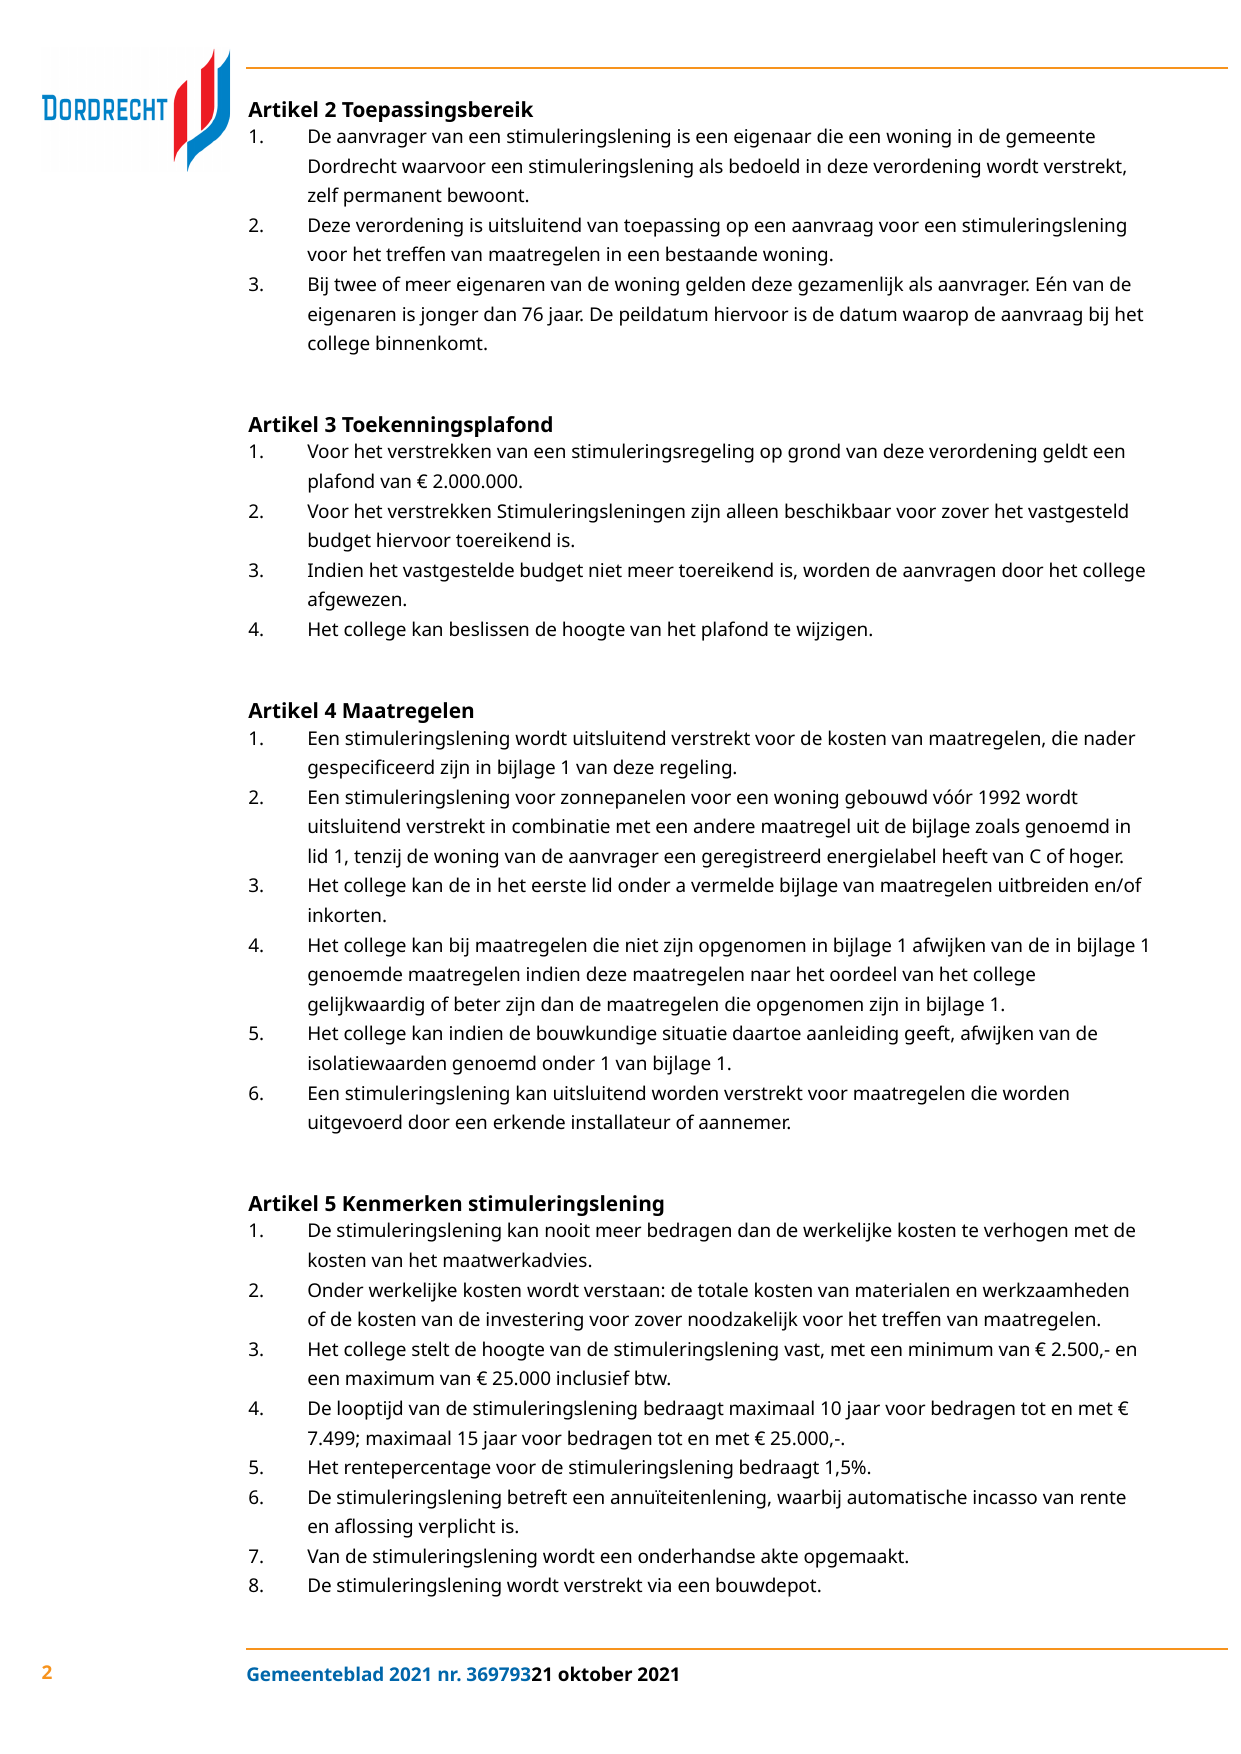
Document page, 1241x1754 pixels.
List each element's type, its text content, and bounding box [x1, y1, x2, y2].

list Indien het vastgestelde budget niet meer toereikend is, worden de aanvragen door het college afgewezen. [248, 557, 1152, 612]
text Artikel 3 Toekenningsplafond [248, 410, 1152, 439]
list De stimuleringslening betreft een annuïteitenlening, waarbij automatische incasso van rente en aflossing verplicht is. [248, 1484, 1152, 1539]
picture [41, 47, 231, 172]
list Voor het verstrekken Stimuleringsleningen zijn alleen beschikbaar voor zover het vastgesteld budget hiervoor toereikend is. [248, 498, 1152, 553]
list Het college kan indien de bouwkundige situatie daartoe aanleiding geeft, afwijken van de isolatiewaarden genoemd onder 1 van bijlage 1. [248, 1021, 1152, 1076]
list Bij twee of meer eigenaren van de woning gelden deze gezamenlijk als aanvrager. Eén van de eigenaren is jonger dan 76 jaar. De peildatum hiervoor is de datum waarop de aanvraag bij het college binnenkomt. [248, 271, 1152, 356]
list Een stimuleringslening kan uitsluitend worden verstrekt voor maatregelen die worden uitgevoerd door een erkende installateur of aannemer. [248, 1080, 1152, 1135]
text Artikel 5 Kenmerken stimuleringslening [248, 1189, 1152, 1218]
list Het college kan de in het eerste lid onder a vermelde bijlage van maatregelen uitbreiden en/of inkorten. [248, 873, 1152, 928]
list Onder werkelijke kosten wordt verstaan: de totale kosten van materialen en werkzaamheden of de kosten van de investering voor zover noodzakelijk voor het treffen van maatregelen. [248, 1277, 1152, 1332]
list Een stimuleringslening voor zonnepanelen voor een woning gebouwd vóór 1992 wordt uitsluitend verstrekt in combinatie met een andere maatregel uit de bijlage zoals genoemd in lid 1, tenzij de woning van de aanvrager een geregistreerd energielabel heeft van C of hoger. [248, 784, 1152, 869]
list De aanvrager van een stimuleringslening is een eigenaar die een woning in de gemeente Dordrecht waarvoor een stimuleringslening als bedoeld in deze verordening wordt verstrekt, zelf permanent bewoont. [248, 123, 1152, 208]
list De looptijd van de stimuleringslening bedraagt maximaal 10 jaar voor bedragen tot en met € 7.499; maximaal 15 jaar voor bedragen tot en met € 25.000,-. [248, 1395, 1152, 1451]
text Artikel 4 Maatregelen [248, 696, 1152, 725]
list Deze verordening is uitsluitend van toepassing op een aanvraag voor een stimuleringslening voor het treffen van maatregelen in een bestaande woning. [248, 212, 1152, 267]
list Het college stelt de hoogte van de stimuleringslening vast, met een minimum van € 2.500,- en een maximum van € 25.000 inclusief btw. [248, 1336, 1152, 1391]
list Het college kan bij maatregelen die niet zijn opgenomen in bijlage 1 afwijken van de in bijlage 1 genoemde maatregelen indien deze maatregelen naar het oordeel van het college gelijkwaardig of beter zijn dan de maatregelen die opgenomen zijn in bijlage 1. [248, 932, 1152, 1017]
list Het college kan beslissen de hoogte van het plafond te wijzigen. [248, 616, 1152, 642]
list Het rentepercentage voor de stimuleringslening bedraagt 1,5%. [248, 1454, 1152, 1480]
text Artikel 2 Toepassingsbereik [248, 95, 1152, 123]
list Van de stimuleringslening wordt een onderhandse akte opgemaakt. [248, 1543, 1152, 1569]
list Een stimuleringslening wordt uitsluitend verstrekt voor de kosten van maatregelen, die nader gespecificeerd zijn in bijlage 1 van deze regeling. [248, 725, 1152, 780]
list Voor het verstrekken van een stimuleringsregeling op grond van deze verordening geldt een plafond van € 2.000.000. [248, 439, 1152, 494]
list De stimuleringslening wordt verstrekt via een bouwdepot. [248, 1573, 1152, 1598]
list De stimuleringslening kan nooit meer bedragen dan de werkelijke kosten te verhogen met de kosten van het maatwerkadvies. [248, 1218, 1152, 1273]
